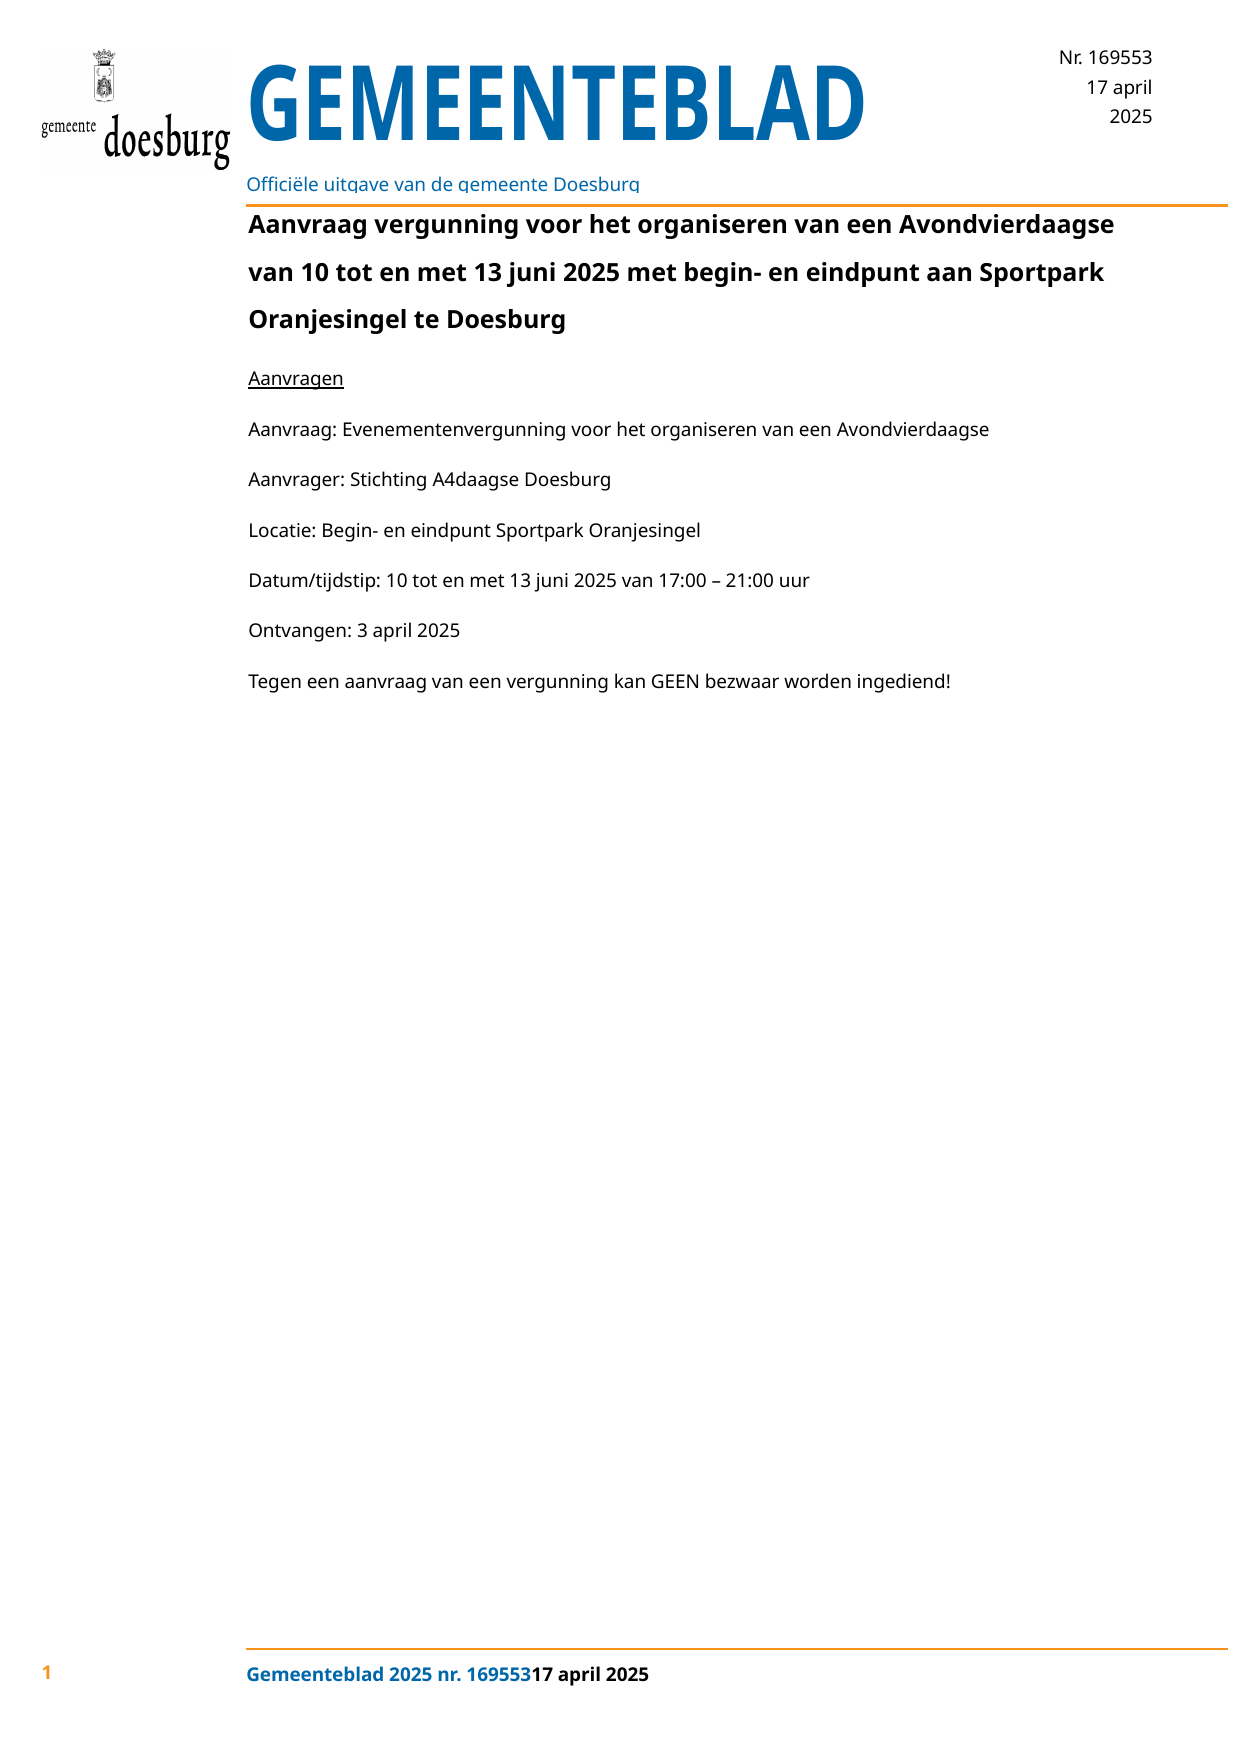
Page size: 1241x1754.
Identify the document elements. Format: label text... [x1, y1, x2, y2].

text Tegen een aanvraag van een vergunning kan GEEN bezwaar worden ingediend! [248, 668, 1152, 694]
text Aanvraag: Evenementenvergunning voor het organiseren van een Avondvierdaagse [248, 416, 1152, 442]
text Datum/tijdstip: 10 tot en met 13 juni 2025 van 17:00 – 21:00 uur [248, 567, 1152, 593]
text Aanvrager: Stichting A4daagse Doesburg [248, 466, 1152, 492]
text Aanvraag vergunning voor het organiseren van een Avondvierdaagse van 10 tot en met 13 juni 2025 met begin- en eindpunt aan Sportpark Oranjesingel te Doesburg [248, 207, 1152, 336]
text Ontvangen: 3 april 2025 [248, 618, 1152, 643]
text Locatie: Begin- en eindpunt Sportpark Oranjesingel [248, 517, 1152, 542]
text Aanvragen [248, 366, 1152, 391]
picture [41, 47, 231, 172]
